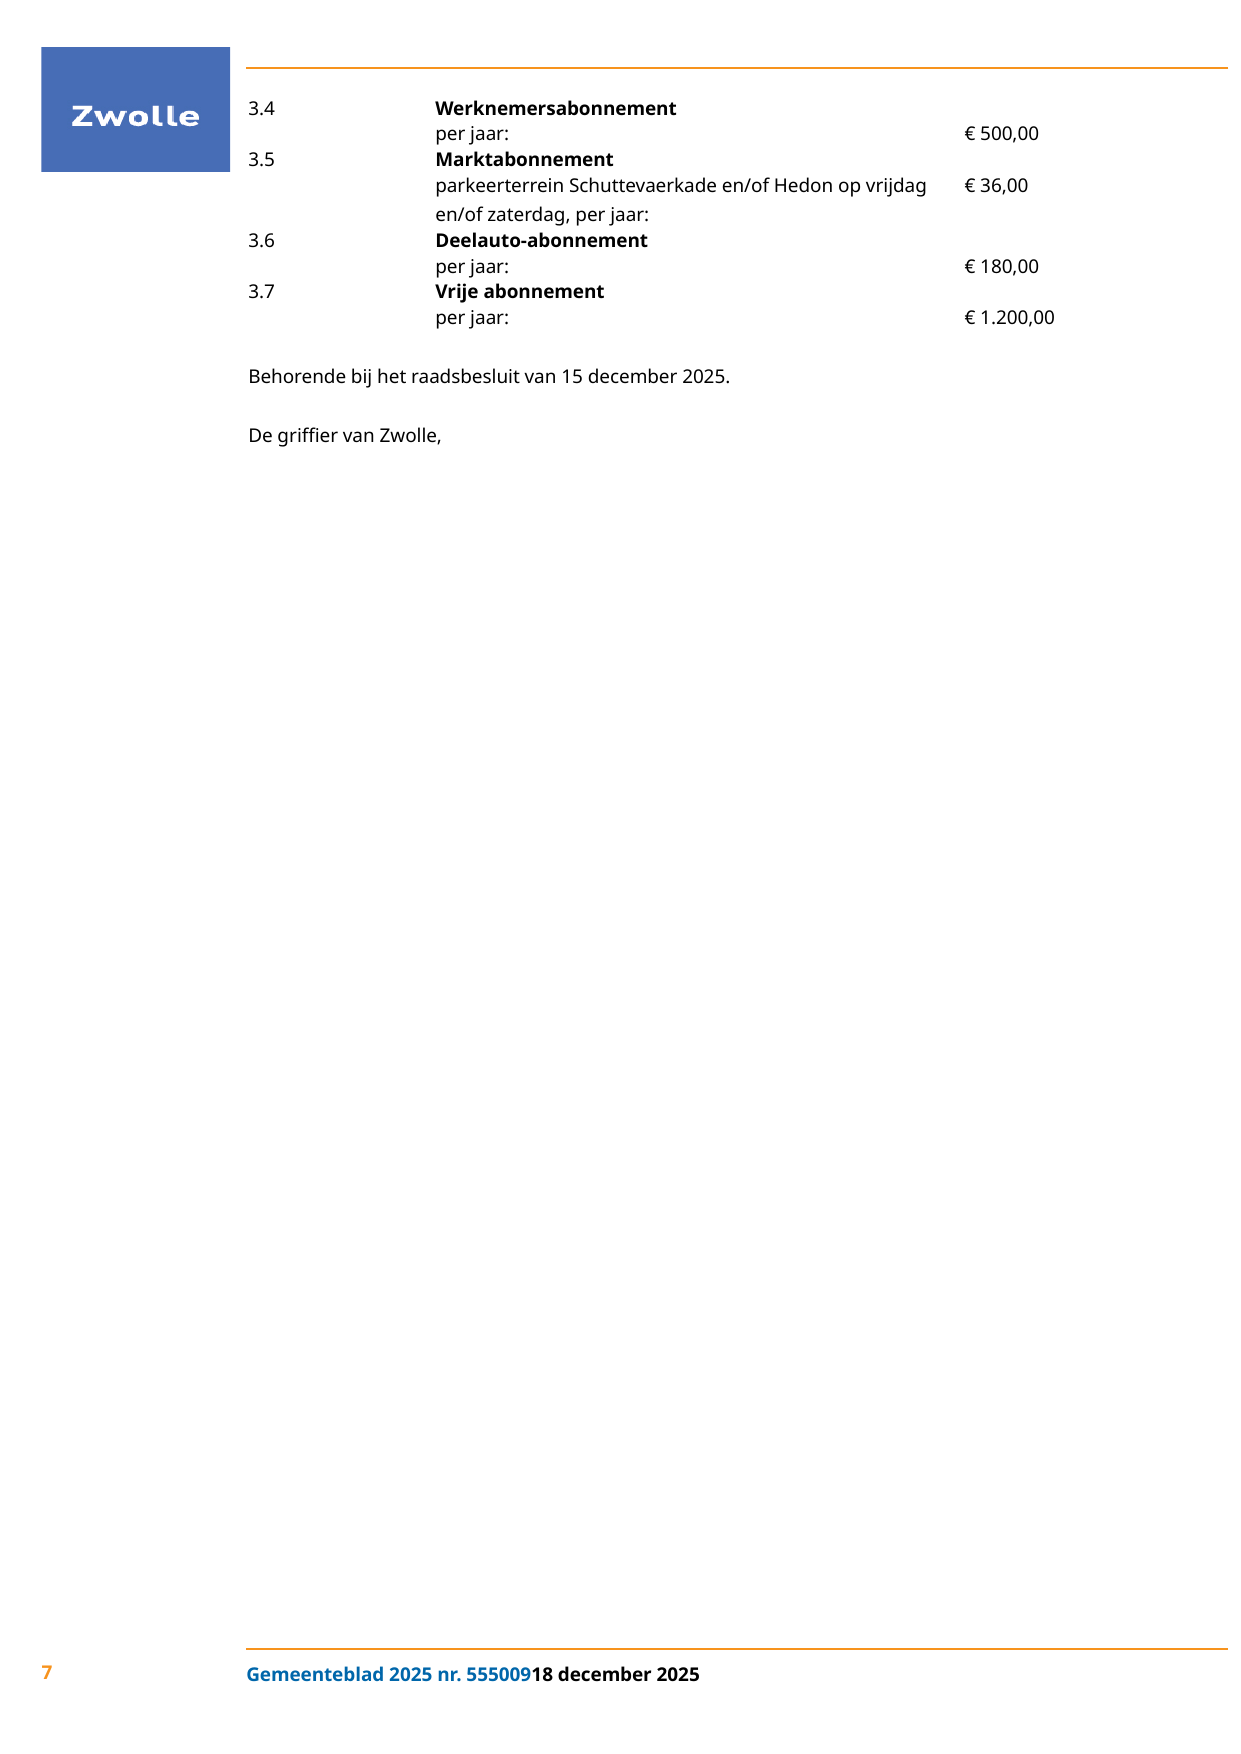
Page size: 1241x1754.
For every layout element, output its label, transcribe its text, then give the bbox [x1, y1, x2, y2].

table_cell € 1.200,00 [964, 305, 1152, 330]
table_cell Marktabonnement [435, 146, 964, 172]
table_cell [248, 121, 435, 146]
table_cell 3.5 [248, 146, 435, 172]
table_cell € 180,00 [964, 253, 1152, 279]
table_cell Werknemersabonnement [435, 95, 964, 121]
text Behorende bij het raadsbesluit van 15 december 2025. [248, 363, 1152, 389]
table_cell € 500,00 [964, 121, 1152, 146]
table_cell € 36,00 [964, 172, 1152, 227]
table_cell parkeerterrein Schuttevaerkade en/of Hedon op vrijdag en/of zaterdag, per jaar: [435, 172, 964, 227]
text De griffier van Zwolle, [248, 422, 1152, 448]
table_cell 3.4 [248, 95, 435, 121]
table_cell per jaar: [435, 305, 964, 330]
table_cell Deelauto-abonnement [435, 227, 964, 253]
table_cell [964, 95, 1152, 121]
table_cell [248, 253, 435, 279]
table_cell per jaar: [435, 121, 964, 146]
table_cell [964, 146, 1152, 172]
table_cell [248, 305, 435, 330]
table_cell [248, 172, 435, 227]
table_cell per jaar: [435, 253, 964, 279]
table_cell Vrije abonnement [435, 279, 964, 304]
table_cell [964, 279, 1152, 304]
picture [41, 47, 231, 172]
table_cell 3.6 [248, 227, 435, 253]
table_cell [964, 227, 1152, 253]
table_cell 3.7 [248, 279, 435, 304]
